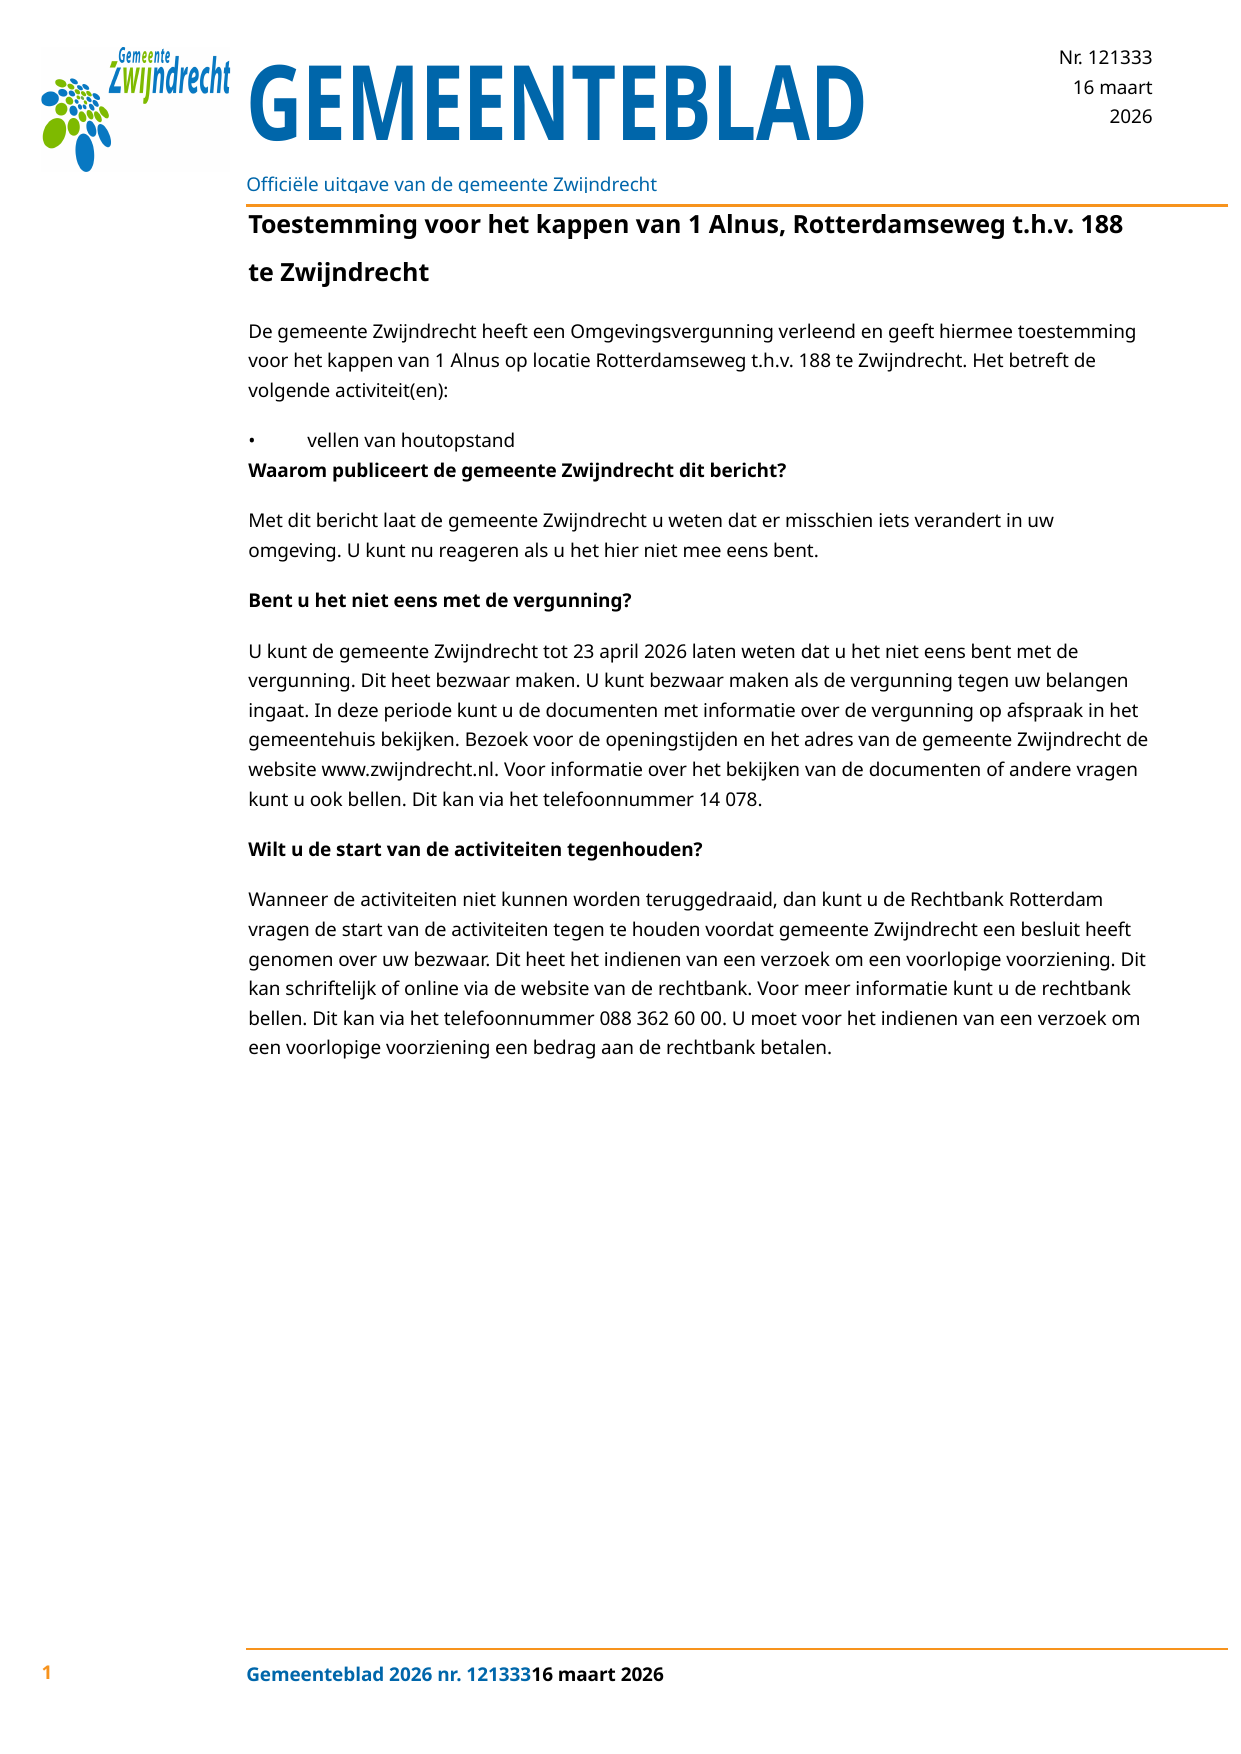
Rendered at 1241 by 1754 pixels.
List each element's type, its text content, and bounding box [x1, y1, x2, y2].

picture [41, 47, 231, 172]
text U kunt de gemeente Zwijndrecht tot 23 april 2026 laten weten dat u het niet eens bent met de vergunning. Dit heet bezwaar maken. U kunt bezwaar maken als de vergunning tegen uw belangen ingaat. In deze periode kunt u de documenten met informatie over de vergunning op afspraak in het gemeentehuis bekijken. Bezoek voor de openingstijden en het adres van de gemeente Zwijndrecht de website www.zwijndrecht.nl. Voor informatie over het bekijken van de documenten of andere vragen kunt u ook bellen. Dit kan via het telefoonnummer 14 078. [248, 638, 1152, 812]
text Met dit bericht laat de gemeente Zwijndrecht u weten dat er misschien iets verandert in uw omgeving. U kunt nu reageren als u het hier niet mee eens bent. [248, 507, 1152, 563]
text Waarom publiceert de gemeente Zwijndrecht dit bericht? [248, 457, 1152, 483]
text Wanneer de activiteiten niet kunnen worden teruggedraaid, dan kunt u de Rechtbank Rotterdam vragen de start van de activiteiten tegen te houden voordat gemeente Zwijndrecht een besluit heeft genomen over uw bezwaar. Dit heet het indienen van een verzoek om een voorlopige voorziening. Dit kan schriftelijk of online via de website van de rechtbank. Voor meer informatie kunt u de rechtbank bellen. Dit kan via het telefoonnummer 088 362 60 00. U moet voor het indienen van een verzoek om een voorlopige voorziening een bedrag aan de rechtbank betalen. [248, 887, 1152, 1060]
list vellen van houtopstand [248, 427, 1152, 453]
text Toestemming voor het kappen van 1 Alnus, Rotterdamseweg t.h.v. 188 te Zwijndrecht [248, 207, 1152, 288]
text Bent u het niet eens met de vergunning? [248, 587, 1152, 613]
text Wilt u de start van de activiteiten tegenhouden? [248, 836, 1152, 862]
text De gemeente Zwijndrecht heeft een Omgevingsvergunning verleend en geeft hiermee toestemming voor het kappen van 1 Alnus op locatie Rotterdamseweg t.h.v. 188 te Zwijndrecht. Het betreft de volgende activiteit(en): [248, 318, 1152, 403]
